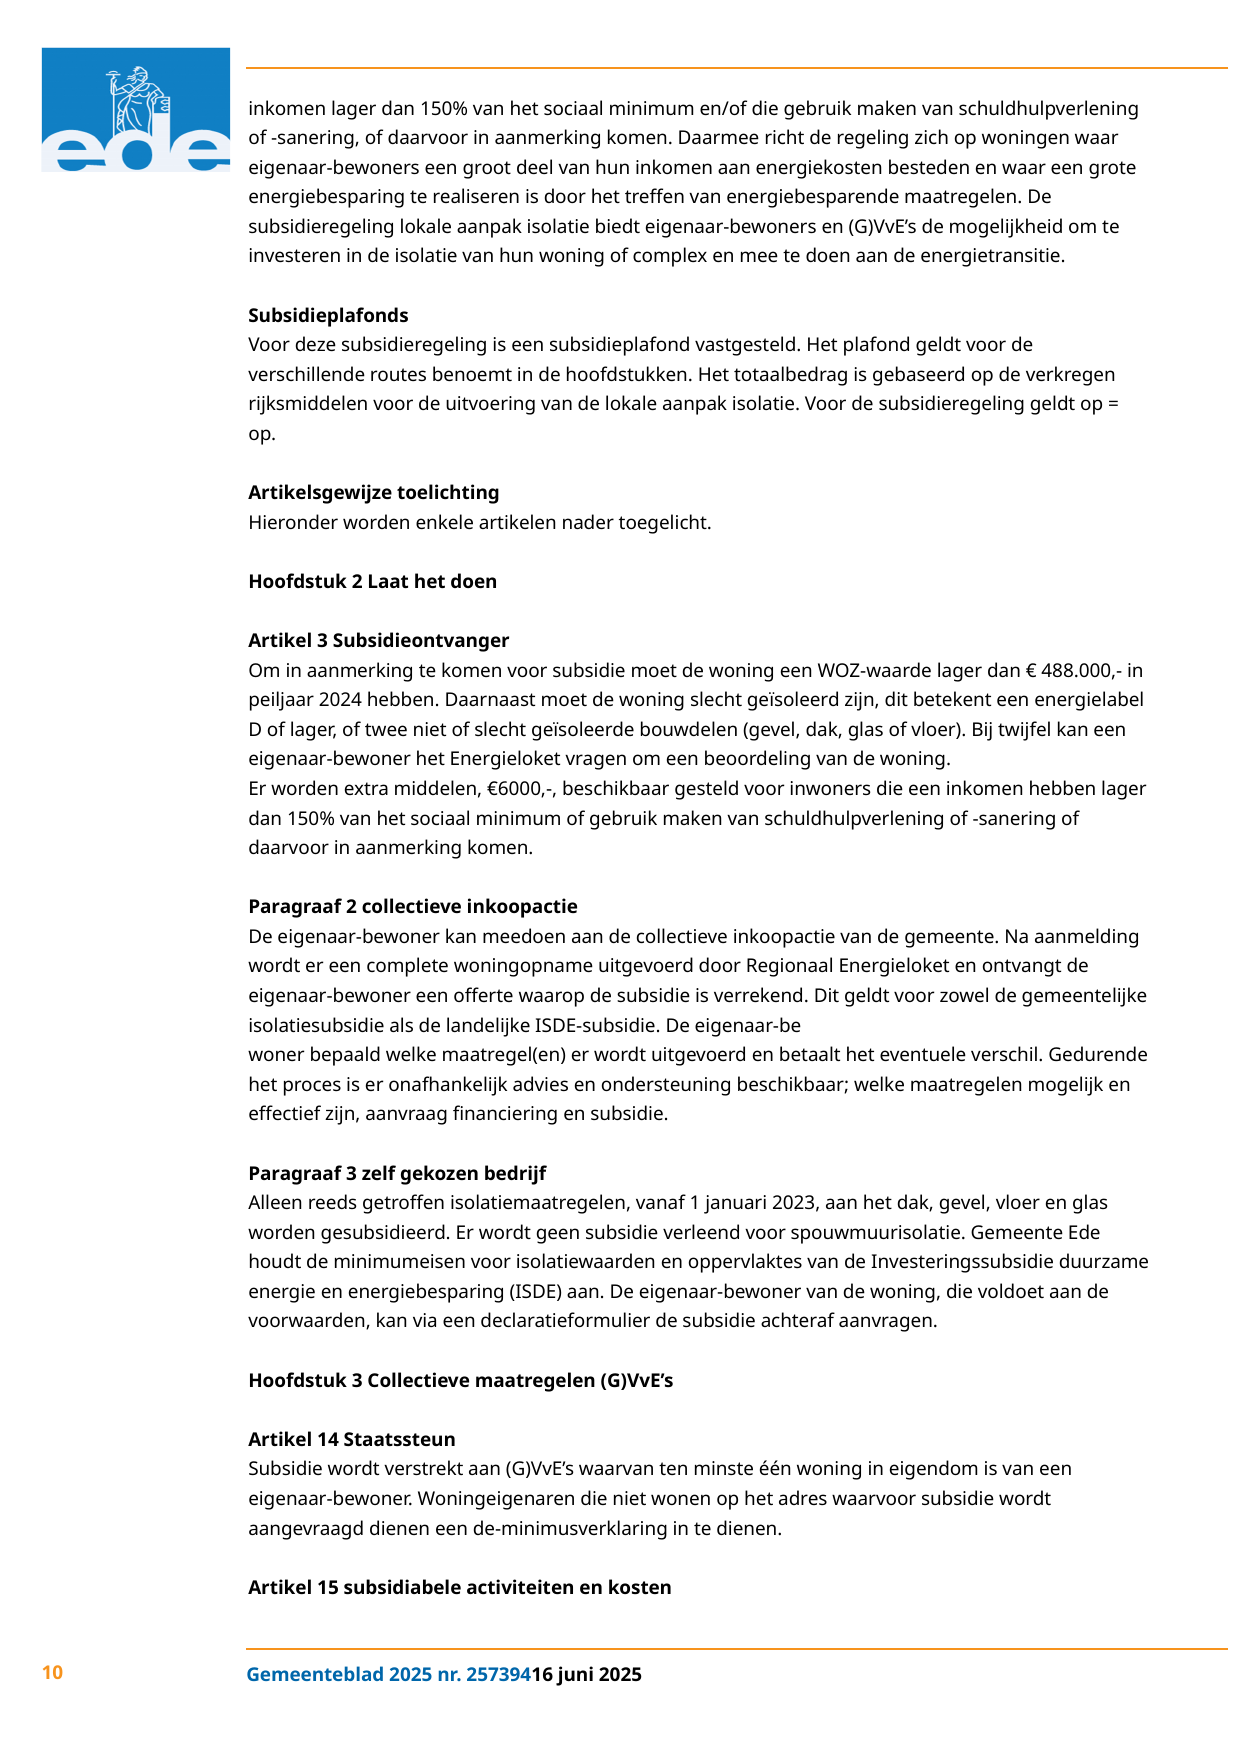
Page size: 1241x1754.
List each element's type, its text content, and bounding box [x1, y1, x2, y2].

text inkomen lager dan 150% van het sociaal minimum en/of die gebruik maken van schuldhulpverlening of -sanering, of daarvoor in aanmerking komen. Daarmee richt de regeling zich op woningen waar eigenaar-bewoners een groot deel van hun inkomen aan energiekosten besteden en waar een grote energiebesparing te realiseren is door het treffen van energiebesparende maatregelen. De subsidieregeling lokale aanpak isolatie biedt eigenaar-bewoners en (G)VvE’s de mogelijkheid om te investeren in de isolatie van hun woning of complex en mee te doen aan de energietransitie. [248, 95, 1152, 268]
text Hoofdstuk 3 Collectieve maatregelen (G)VvE’s [248, 1367, 1152, 1393]
text Er worden extra middelen, €6000,-, beschikbaar gesteld voor inwoners die een inkomen hebben lager dan 150% van het sociaal minimum of gebruik maken van schuldhulpverlening of -sanering of daarvoor in aanmerking komen. [248, 775, 1152, 860]
text Artikelsgewijze toelichting [248, 479, 1152, 505]
text Subsidie wordt verstrekt aan (G)VvE’s waarvan ten minste één woning in eigendom is van een eigenaar-bewoner. Woningeigenaren die niet wonen op het adres waarvoor subsidie wordt aangevraagd dienen een de-minimusverklaring in te dienen. [248, 1456, 1152, 1541]
text Artikel 14 Staatssteun [248, 1426, 1152, 1452]
picture [41, 47, 231, 172]
text Subsidieplafonds [248, 302, 1152, 328]
text De eigenaar-bewoner kan meedoen aan de collectieve inkoopactie van de gemeente. Na aanmelding wordt er een complete woningopname uitgevoerd door Regionaal Energieloket en ontvangt de eigenaar-bewoner een offerte waarop de subsidie is verrekend. Dit geldt voor zowel de gemeentelijke isolatiesubsidie als de landelijke ISDE-subsidie. De eigenaar-be [248, 923, 1152, 1038]
text Hieronder worden enkele artikelen nader toegelicht. [248, 509, 1152, 535]
text Paragraaf 2 collectieve inkoopactie [248, 893, 1152, 919]
text Hoofdstuk 2 Laat het doen [248, 568, 1152, 594]
text woner bepaald welke maatregel(en) er wordt uitgevoerd en betaalt het eventuele verschil. Gedurende het proces is er onafhankelijk advies en ondersteuning beschikbaar; welke maatregelen mogelijk en effectief zijn, aanvraag financiering en subsidie. [248, 1041, 1152, 1126]
text Alleen reeds getroffen isolatiemaatregelen, vanaf 1 januari 2023, aan het dak, gevel, vloer en glas worden gesubsidieerd. Er wordt geen subsidie verleend voor spouwmuurisolatie. Gemeente Ede houdt de minimumeisen voor isolatiewaarden en oppervlaktes van de Investeringssubsidie duurzame energie en energiebesparing (ISDE) aan. De eigenaar-bewoner van de woning, die voldoet aan de voorwaarden, kan via een declaratieformulier de subsidie achteraf aanvragen. [248, 1189, 1152, 1333]
text Voor deze subsidieregeling is een subsidieplafond vastgesteld. Het plafond geldt voor de verschillende routes benoemt in de hoofdstukken. Het totaalbedrag is gebaseerd op de verkregen rijksmiddelen voor de uitvoering van de lokale aanpak isolatie. Voor de subsidieregeling geldt op = op. [248, 331, 1152, 446]
text Paragraaf 3 zelf gekozen bedrijf [248, 1160, 1152, 1186]
text Artikel 3 Subsidieontvanger [248, 627, 1152, 653]
text Artikel 15 subsidiabele activiteiten en kosten [248, 1574, 1152, 1600]
text Om in aanmerking te komen voor subsidie moet de woning een WOZ-waarde lager dan € 488.000,- in peiljaar 2024 hebben. Daarnaast moet de woning slecht geïsoleerd zijn, dit betekent een energielabel D of lager, of twee niet of slecht geïsoleerde bouwdelen (gevel, dak, glas of vloer). Bij twijfel kan een eigenaar-bewoner het Energieloket vragen om een beoordeling van de woning. [248, 657, 1152, 771]
